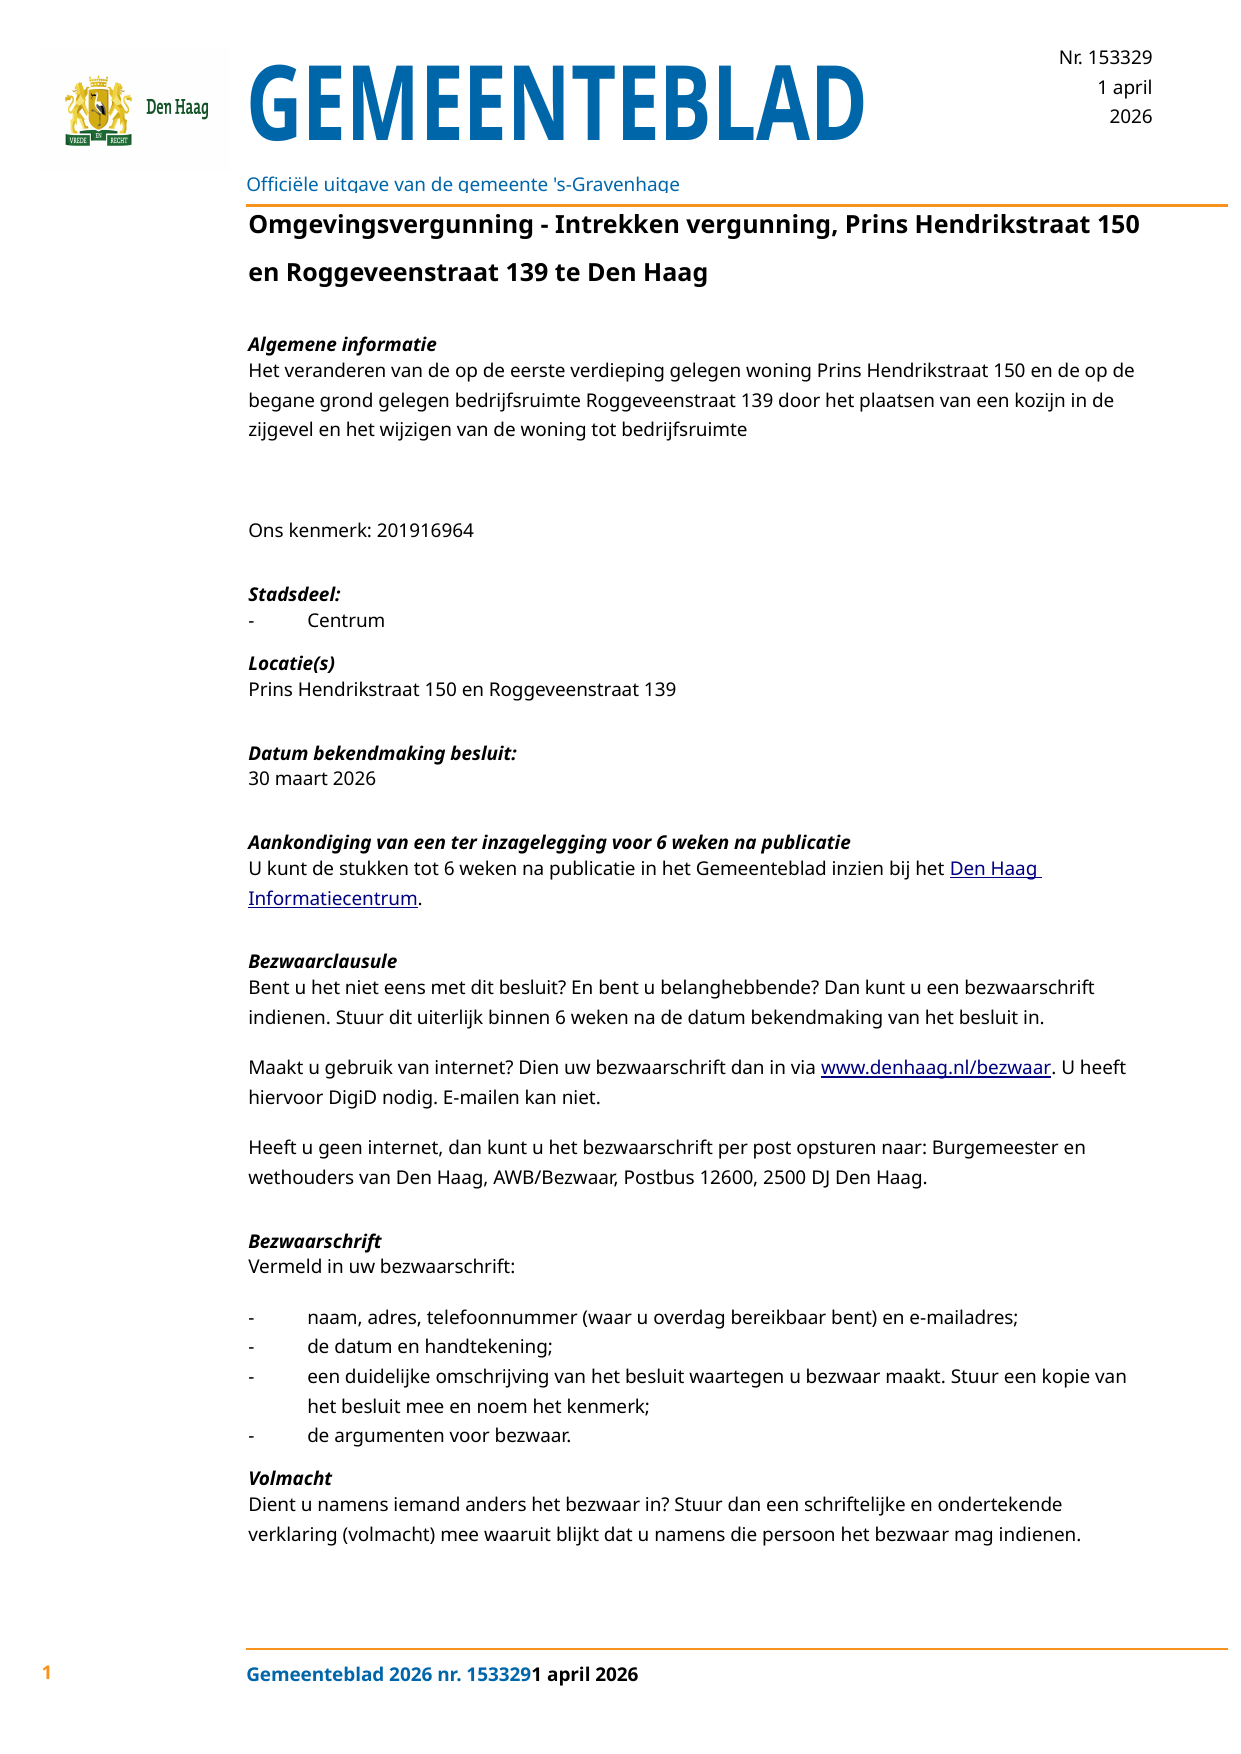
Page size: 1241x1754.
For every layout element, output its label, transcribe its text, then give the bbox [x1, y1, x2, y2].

list naam, adres, telefoonnummer (waar u overdag bereikbaar bent) en e-mailadres; [248, 1304, 1152, 1330]
text 30 maart 2026 [248, 765, 1152, 791]
text Ons kenmerk: 201916964 [248, 517, 1152, 543]
text Stadsdeel: [248, 581, 1152, 607]
text Maakt u gebruik van internet? Dien uw bezwaarschrift dan in via www.denhaag.nl/bezwaar. U heeft hiervoor DigiD nodig. E-mailen kan niet. [248, 1054, 1152, 1110]
text Heeft u geen internet, dan kunt u het bezwaarschrift per post opsturen naar: Burgemeester en wethouders van Den Haag, AWB/Bezwaar, Postbus 12600, 2500 DJ Den Haag. [248, 1134, 1152, 1190]
text Datum bekendmaking besluit: [248, 740, 1152, 765]
text Volmacht [248, 1466, 1152, 1491]
text Het veranderen van de op de eerste verdieping gelegen woning Prins Hendrikstraat 150 en de op de begane grond gelegen bedrijfsruimte Roggeveenstraat 139 door het plaatsen van een kozijn in de zijgevel en het wijzigen van de woning tot bedrijfsruimte [248, 357, 1152, 442]
text Locatie(s) [248, 650, 1152, 676]
list de datum en handtekening; [248, 1334, 1152, 1359]
text Algemene informatie [248, 331, 1152, 357]
text U kunt de stukken tot 6 weken na publicatie in het Gemeenteblad inzien bij het Den Haag Informatiecentrum. [248, 855, 1152, 910]
text Dient u namens iemand anders het bezwaar in? Stuur dan een schriftelijke en ondertekende verklaring (volmacht) mee waaruit blijkt dat u namens die persoon het bezwaar mag indienen. [248, 1491, 1152, 1547]
text Bezwaarclausule [248, 949, 1152, 974]
text Bent u het niet eens met dit besluit? En bent u belanghebbende? Dan kunt u een bezwaarschrift indienen. Stuur dit uiterlijk binnen 6 weken na de datum bekendmaking van het besluit in. [248, 974, 1152, 1030]
text Bezwaarschrift [248, 1228, 1152, 1254]
text Prins Hendrikstraat 150 en Roggeveenstraat 139 [248, 676, 1152, 701]
text Vermeld in uw bezwaarschrift: [248, 1254, 1152, 1279]
list de argumenten voor bezwaar. [248, 1422, 1152, 1448]
picture [41, 47, 231, 172]
list Centrum [248, 607, 1152, 633]
text Omgevingsvergunning - Intrekken vergunning, Prins Hendrikstraat 150 en Roggeveenstraat 139 te Den Haag [248, 207, 1152, 288]
list een duidelijke omschrijving van het besluit waartegen u bezwaar maakt. Stuur een kopie van het besluit mee en noem het kenmerk; [248, 1363, 1152, 1418]
text Aankondiging van een ter inzagelegging voor 6 weken na publicatie [248, 829, 1152, 855]
